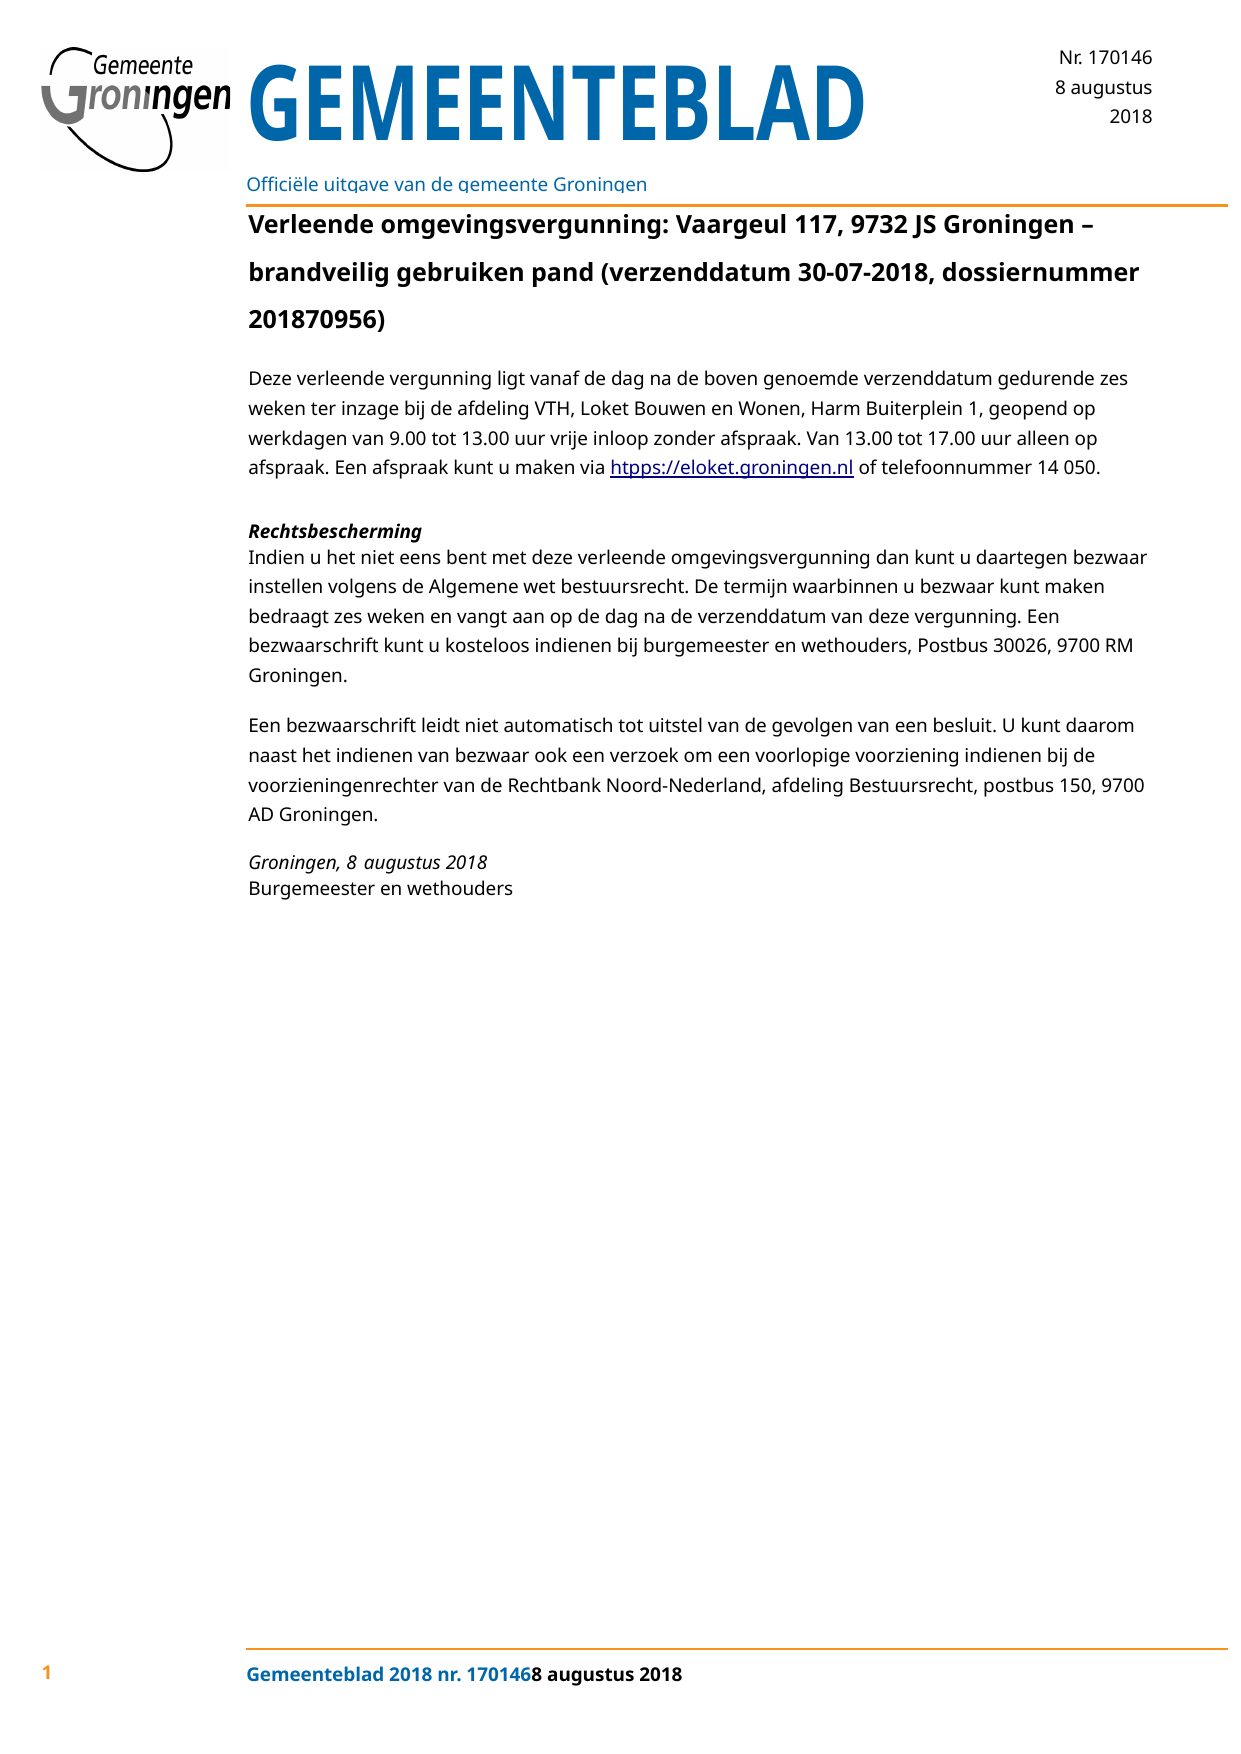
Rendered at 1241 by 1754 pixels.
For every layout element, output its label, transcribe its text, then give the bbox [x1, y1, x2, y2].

text Indien u het niet eens bent met deze verleende omgevingsvergunning dan kunt u daartegen bezwaar instellen volgens de Algemene wet bestuursrecht. De termijn waarbinnen u bezwaar kunt maken bedraagt zes weken en vangt aan op de dag na de verzenddatum van deze vergunning. Een bezwaarschrift kunt u kosteloos indienen bij burgemeester en wethouders, Postbus 30026, 9700 RM Groningen. [248, 544, 1152, 688]
text Deze verleende vergunning ligt vanaf de dag na de boven genoemde verzenddatum gedurende zes weken ter inzage bij de afdeling VTH, Loket Bouwen en Wonen, Harm Buiterplein 1, geopend op werkdagen van 9.00 tot 13.00 uur vrije inloop zonder afspraak. Van 13.00 tot 17.00 uur alleen op afspraak. Een afspraak kunt u maken via htpps://eloket.groningen.nl of telefoonnummer 14 050. [248, 366, 1152, 480]
text Groningen, 8 augustus 2018 [248, 849, 1152, 875]
picture [41, 47, 231, 172]
text Rechtsbescherming [248, 518, 1152, 544]
text Burgemeester en wethouders [248, 875, 1152, 901]
text Verleende omgevingsvergunning: Vaargeul 117, 9732 JS Groningen – brandveilig gebruiken pand (verzenddatum 30-07-2018, dossiernummer 201870956) [248, 207, 1152, 336]
text Een bezwaarschrift leidt niet automatisch tot uitstel van de gevolgen van een besluit. U kunt daarom naast het indienen van bezwaar ook een verzoek om een voorlopige voorziening indienen bij de voorzieningenrechter van de Rechtbank Noord-Nederland, afdeling Bestuursrecht, postbus 150, 9700 AD Groningen. [248, 713, 1152, 827]
